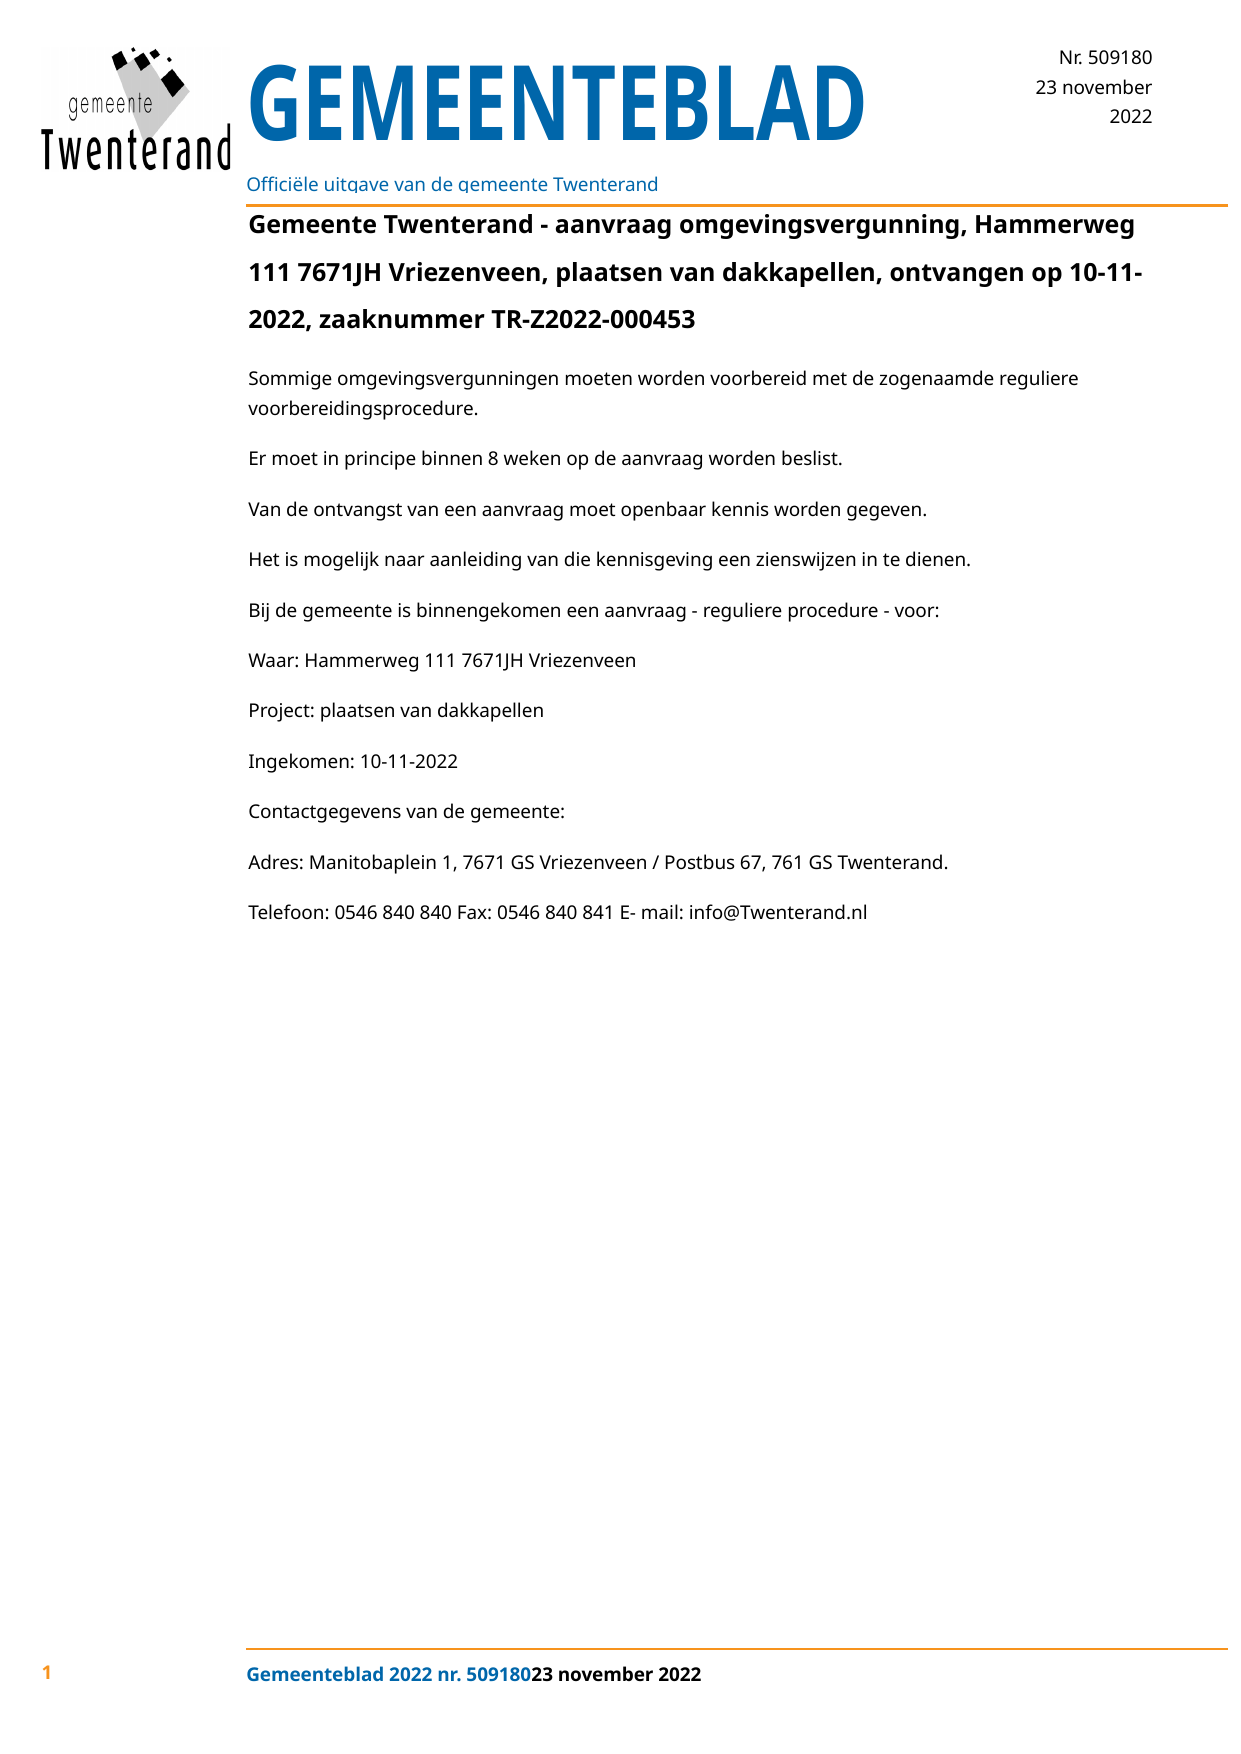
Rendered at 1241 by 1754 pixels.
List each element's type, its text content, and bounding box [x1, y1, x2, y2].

text Adres: Manitobaplein 1, 7671 GS Vriezenveen / Postbus 67, 761 GS Twenterand. [248, 849, 1152, 874]
text Contactgegevens van de gemeente: [248, 798, 1152, 824]
text Het is mogelijk naar aanleiding van die kennisgeving een zienswijzen in te dienen. [248, 546, 1152, 572]
text Gemeente Twenterand - aanvraag omgevingsvergunning, Hammerweg 111 7671JH Vriezenveen, plaatsen van dakkapellen, ontvangen op 10-11-2022, zaaknummer TR-Z2022-000453 [248, 207, 1152, 336]
text Ingekomen: 10-11-2022 [248, 748, 1152, 774]
text Waar: Hammerweg 111 7671JH Vriezenveen [248, 647, 1152, 673]
text Project: plaatsen van dakkapellen [248, 698, 1152, 723]
text Sommige omgevingsvergunningen moeten worden voorbereid met de zogenaamde reguliere voorbereidingsprocedure. [248, 366, 1152, 421]
text Telefoon: 0546 840 840 Fax: 0546 840 841 E- mail: info@Twenterand.nl [248, 899, 1152, 925]
text Bij de gemeente is binnengekomen een aanvraag - reguliere procedure - voor: [248, 597, 1152, 622]
picture [41, 47, 231, 172]
text Van de ontvangst van een aanvraag moet openbaar kennis worden gegeven. [248, 496, 1152, 522]
text Er moet in principe binnen 8 weken op de aanvraag worden beslist. [248, 446, 1152, 471]
